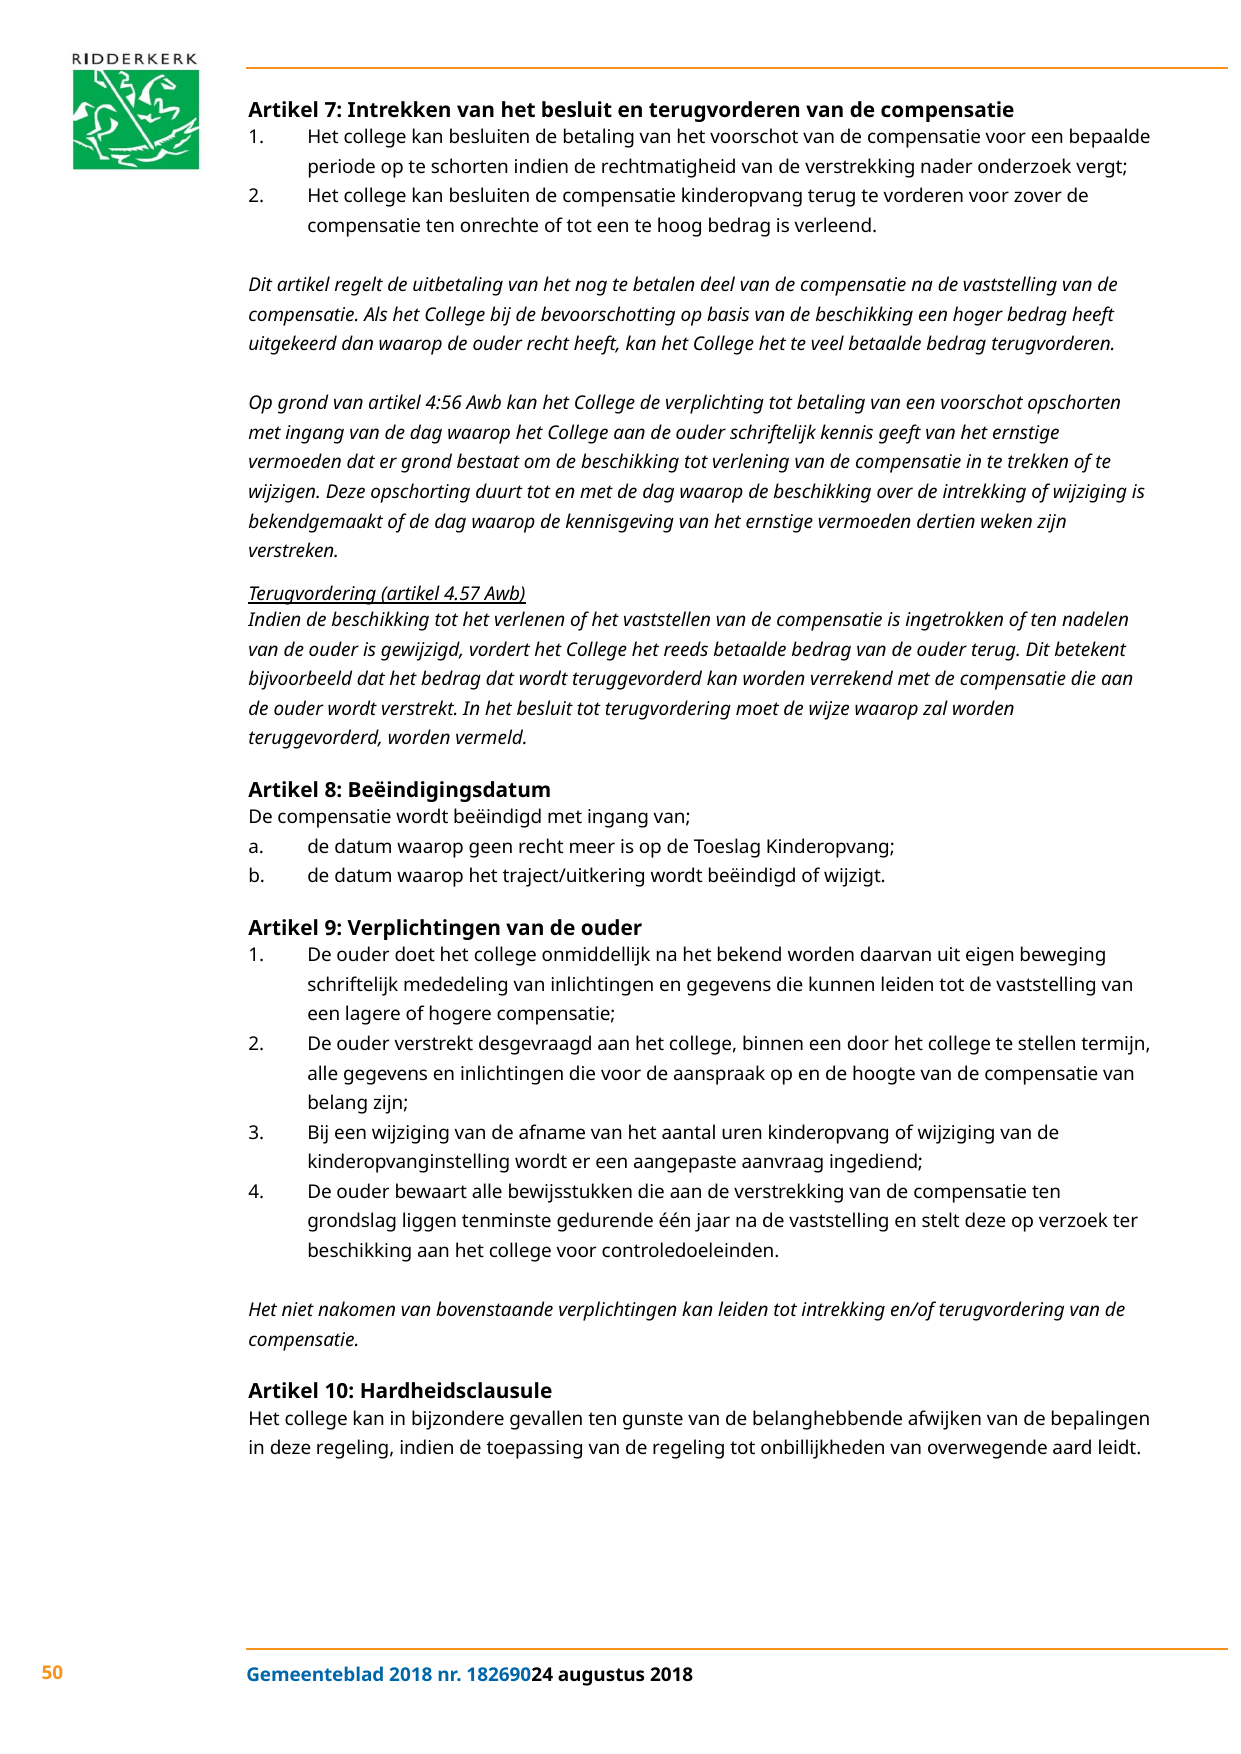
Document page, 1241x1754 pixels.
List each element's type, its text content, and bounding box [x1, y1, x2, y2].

text Artikel 8: Beëindigingsdatum [248, 775, 1152, 803]
list Bij een wijziging van de afname van het aantal uren kinderopvang of wijziging van de kinderopvanginstelling wordt er een aangepaste aanvraag ingediend; [248, 1119, 1152, 1174]
list de datum waarop het traject/uitkering wordt beëindigd of wijzigt. [248, 863, 1152, 888]
list de datum waarop geen recht meer is op de Toeslag Kinderopvang; [248, 833, 1152, 859]
text Indien de beschikking tot het verlenen of het vaststellen van de compensatie is ingetrokken of ten nadelen van de ouder is gewijzigd, vordert het College het reeds betaalde bedrag van de ouder terug. Dit betekent bijvoorbeeld dat het bedrag dat wordt teruggevorderd kan worden verrekend met de compensatie die aan de ouder wordt verstrekt. In het besluit tot terugvordering moet de wijze waarop zal worden teruggevorderd, worden vermeld. [248, 606, 1152, 750]
picture [41, 47, 231, 172]
list De ouder bewaart alle bewijsstukken die aan de verstrekking van de compensatie ten grondslag liggen tenminste gedurende één jaar na de vaststelling en stelt deze op verzoek ter beschikking aan het college voor controledoeleinden. [248, 1178, 1152, 1263]
text Terugvordering (artikel 4.57 Awb) [248, 581, 1152, 606]
text Dit artikel regelt de uitbetaling van het nog te betalen deel van de compensatie na de vaststelling van de compensatie. Als het College bij de bevoorschotting op basis van de beschikking een hoger bedrag heeft uitgekeerd dan waarop de ouder recht heeft, kan het College het te veel betaalde bedrag terugvorderen. [248, 271, 1152, 356]
list Het college kan besluiten de compensatie kinderopvang terug te vorderen voor zover de compensatie ten onrechte of tot een te hoog bedrag is verleend. [248, 182, 1152, 238]
text Het niet nakomen van bovenstaande verplichtingen kan leiden tot intrekking en/of terugvordering van de compensatie. [248, 1296, 1152, 1352]
text Artikel 7: Intrekken van het besluit en terugvorderen van de compensatie [248, 95, 1152, 123]
text Artikel 9: Verplichtingen van de ouder [248, 913, 1152, 941]
text Op grond van artikel 4:56 Awb kan het College de verplichting tot betaling van een voorschot opschorten met ingang van de dag waarop het College aan de ouder schriftelijk kennis geeft van het ernstige vermoeden dat er grond bestaat om de beschikking tot verlening van de compensatie in te trekken of te wijzigen. Deze opschorting duurt tot en met de dag waarop de beschikking over de intrekking of wijziging is bekendgemaakt of de dag waarop de kennisgeving van het ernstige vermoeden dertien weken zijn verstreken. [248, 389, 1152, 563]
text De compensatie wordt beëindigd met ingang van; [248, 803, 1152, 829]
text Artikel 10: Hardheidsclausule [248, 1376, 1152, 1405]
list Het college kan besluiten de betaling van het voorschot van de compensatie voor een bepaalde periode op te schorten indien de rechtmatigheid van de verstrekking nader onderzoek vergt; [248, 123, 1152, 178]
list De ouder doet het college onmiddellijk na het bekend worden daarvan uit eigen beweging schriftelijk mededeling van inlichtingen en gegevens die kunnen leiden tot de vaststelling van een lagere of hogere compensatie; [248, 941, 1152, 1026]
list De ouder verstrekt desgevraagd aan het college, binnen een door het college te stellen termijn, alle gegevens en inlichtingen die voor de aanspraak op en de hoogte van de compensatie van belang zijn; [248, 1030, 1152, 1115]
text Het college kan in bijzondere gevallen ten gunste van de belanghebbende afwijken van de bepalingen in deze regeling, indien de toepassing van de regeling tot onbillijkheden van overwegende aard leidt. [248, 1405, 1152, 1460]
